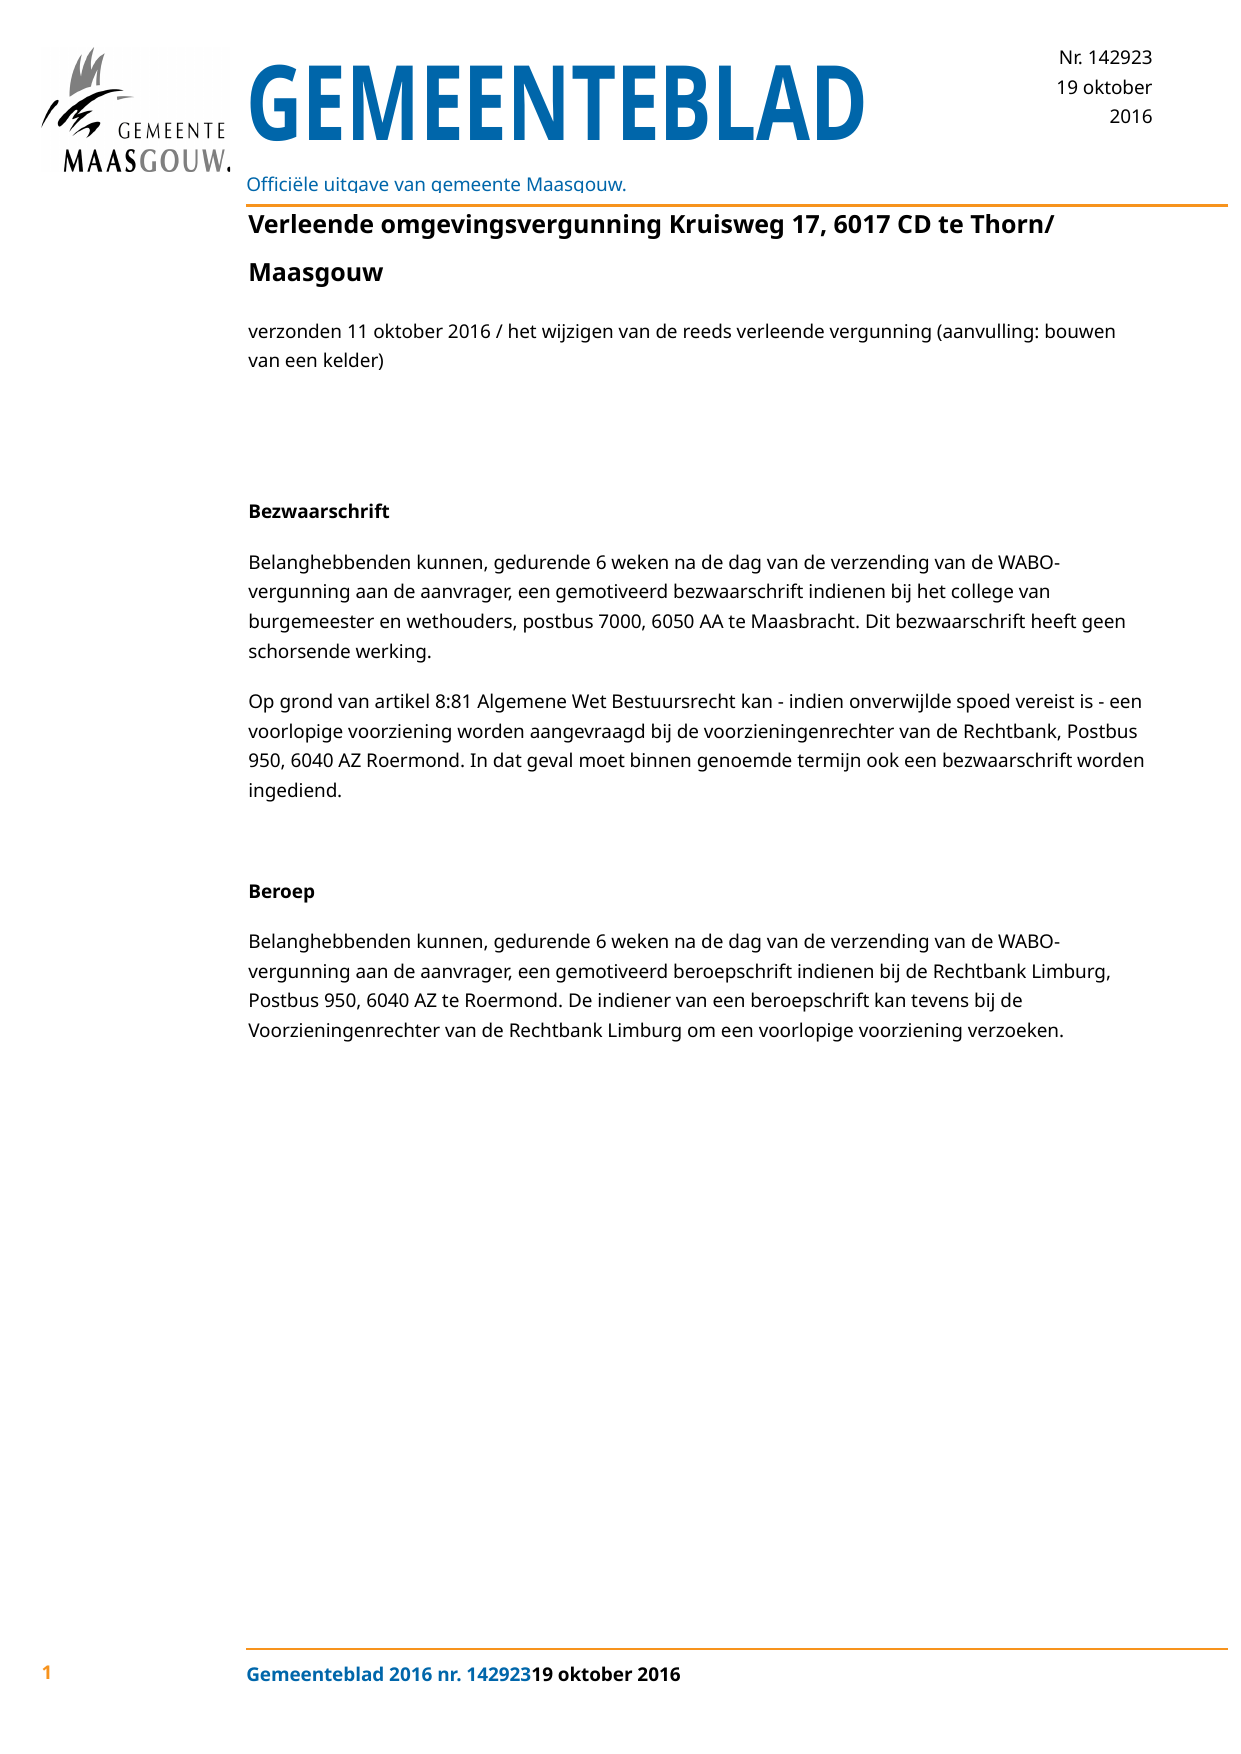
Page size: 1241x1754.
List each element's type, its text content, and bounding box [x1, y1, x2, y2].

text Belanghebbenden kunnen, gedurende 6 weken na de dag van de verzending van de WABO-vergunning aan de aanvrager, een gemotiveerd bezwaarschrift indienen bij het college van burgemeester en wethouders, postbus 7000, 6050 AA te Maasbracht. Dit bezwaarschrift heeft geen schorsende werking. [248, 549, 1152, 664]
text Beroep [248, 878, 1152, 904]
text Belanghebbenden kunnen, gedurende 6 weken na de dag van de verzending van de WABO-vergunning aan de aanvrager, een gemotiveerd beroepschrift indienen bij de Rechtbank Limburg, Postbus 950, 6040 AZ te Roermond. De indiener van een beroepschrift kan tevens bij de Voorzieningenrechter van de Rechtbank Limburg om een voorlopige voorziening verzoeken. [248, 928, 1152, 1043]
text Verleende omgevingsvergunning Kruisweg 17, 6017 CD te Thorn/ Maasgouw [248, 207, 1152, 288]
picture [41, 47, 231, 172]
text Op grond van artikel 8:81 Algemene Wet Bestuursrecht kan - indien onverwijlde spoed vereist is - een voorlopige voorziening worden aangevraagd bij de voorzieningenrechter van de Rechtbank, Postbus 950, 6040 AZ Roermond. In dat geval moet binnen genoemde termijn ook een bezwaarschrift worden ingediend. [248, 688, 1152, 803]
text verzonden 11 oktober 2016 / het wijzigen van de reeds verleende vergunning (aanvulling: bouwen van een kelder) [248, 318, 1152, 373]
text Bezwaarschrift [248, 499, 1152, 524]
